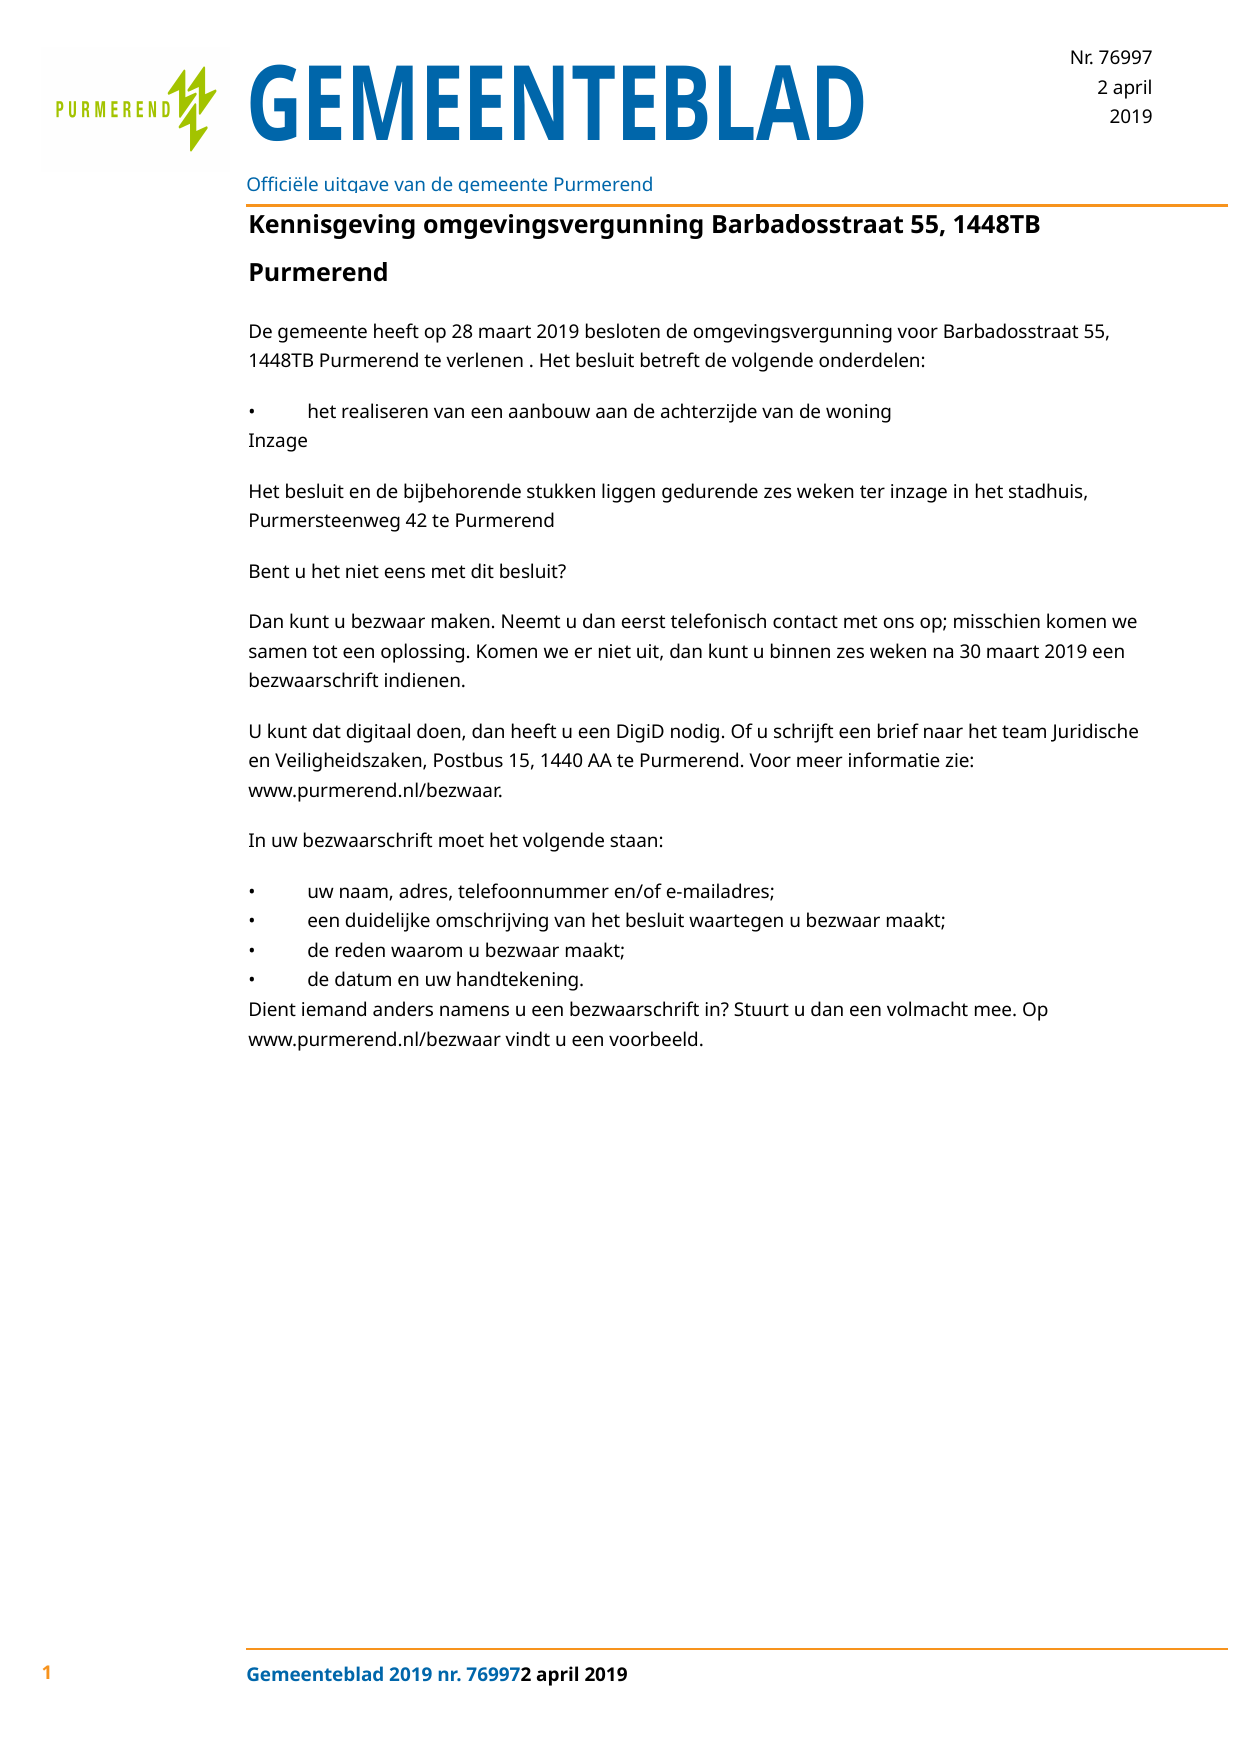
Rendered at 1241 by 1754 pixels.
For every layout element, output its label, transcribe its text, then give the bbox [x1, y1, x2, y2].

text Bent u het niet eens met dit besluit? [248, 558, 1152, 584]
text Inzage [248, 427, 1152, 453]
text U kunt dat digitaal doen, dan heeft u een DigiD nodig. Of u schrijft een brief naar het team Juridische en Veiligheidszaken, Postbus 15, 1440 AA te Purmerend. Voor meer informatie zie: www.purmerend.nl/bezwaar. [248, 718, 1152, 803]
list uw naam, adres, telefoonnummer en/of e-mailadres; [248, 878, 1152, 904]
text Dient iemand anders namens u een bezwaarschrift in? Stuurt u dan een volmacht mee. Op www.purmerend.nl/bezwaar vindt u een voorbeeld. [248, 996, 1152, 1052]
text De gemeente heeft op 28 maart 2019 besloten de omgevingsvergunning voor Barbadosstraat 55, 1448TB Purmerend te verlenen . Het besluit betreft de volgende onderdelen: [248, 318, 1152, 373]
text Het besluit en de bijbehorende stukken liggen gedurende zes weken ter inzage in het stadhuis, Purmersteenweg 42 te Purmerend [248, 478, 1152, 533]
list de datum en uw handtekening. [248, 967, 1152, 992]
list de reden waarom u bezwaar maakt; [248, 937, 1152, 963]
list een duidelijke omschrijving van het besluit waartegen u bezwaar maakt; [248, 907, 1152, 933]
text In uw bezwaarschrift moet het volgende staan: [248, 827, 1152, 853]
text Kennisgeving omgevingsvergunning Barbadosstraat 55, 1448TB Purmerend [248, 207, 1152, 288]
list het realiseren van een aanbouw aan de achterzijde van de woning [248, 398, 1152, 424]
text Dan kunt u bezwaar maken. Neemt u dan eerst telefonisch contact met ons op; misschien komen we samen tot een oplossing. Komen we er niet uit, dan kunt u binnen zes weken na 30 maart 2019 een bezwaarschrift indienen. [248, 608, 1152, 693]
picture [41, 47, 231, 172]
